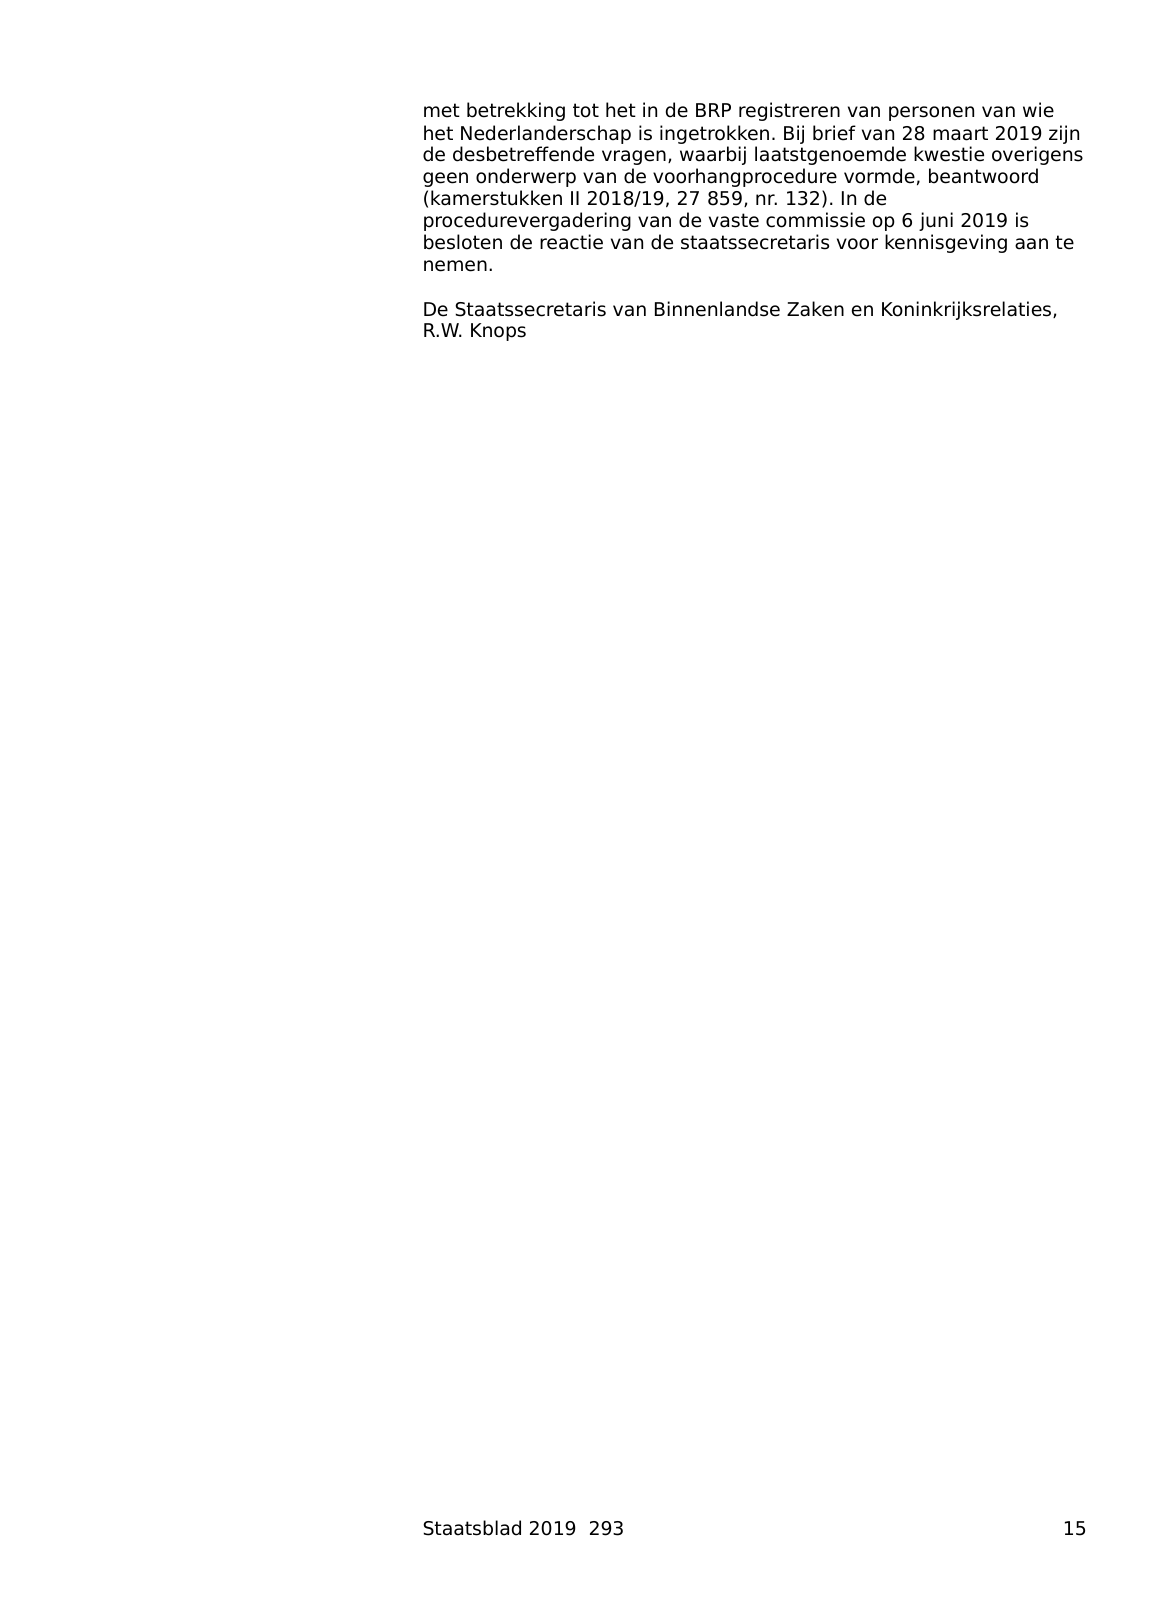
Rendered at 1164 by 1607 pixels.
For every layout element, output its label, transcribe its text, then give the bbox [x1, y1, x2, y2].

text De Staatssecretaris van Binnenlandse Zaken en Koninkrijksrelaties, R.W. Knops [422, 298, 1087, 342]
text met betrekking tot het in de BRP registreren van personen van wie het Nederlanderschap is ingetrokken. Bij brief van 28 maart 2019 zijn de desbetreffende vragen, waarbij laatstgenoemde kwestie overigens geen onderwerp van de voorhangprocedure vormde, beantwoord (kamerstukken II 2018/19, 27 859, nr. 132). In de procedurevergadering van de vaste commissie op 6 juni 2019 is besloten de reactie van de staatssecretaris voor kennisgeving aan te nemen. [422, 100, 1087, 276]
